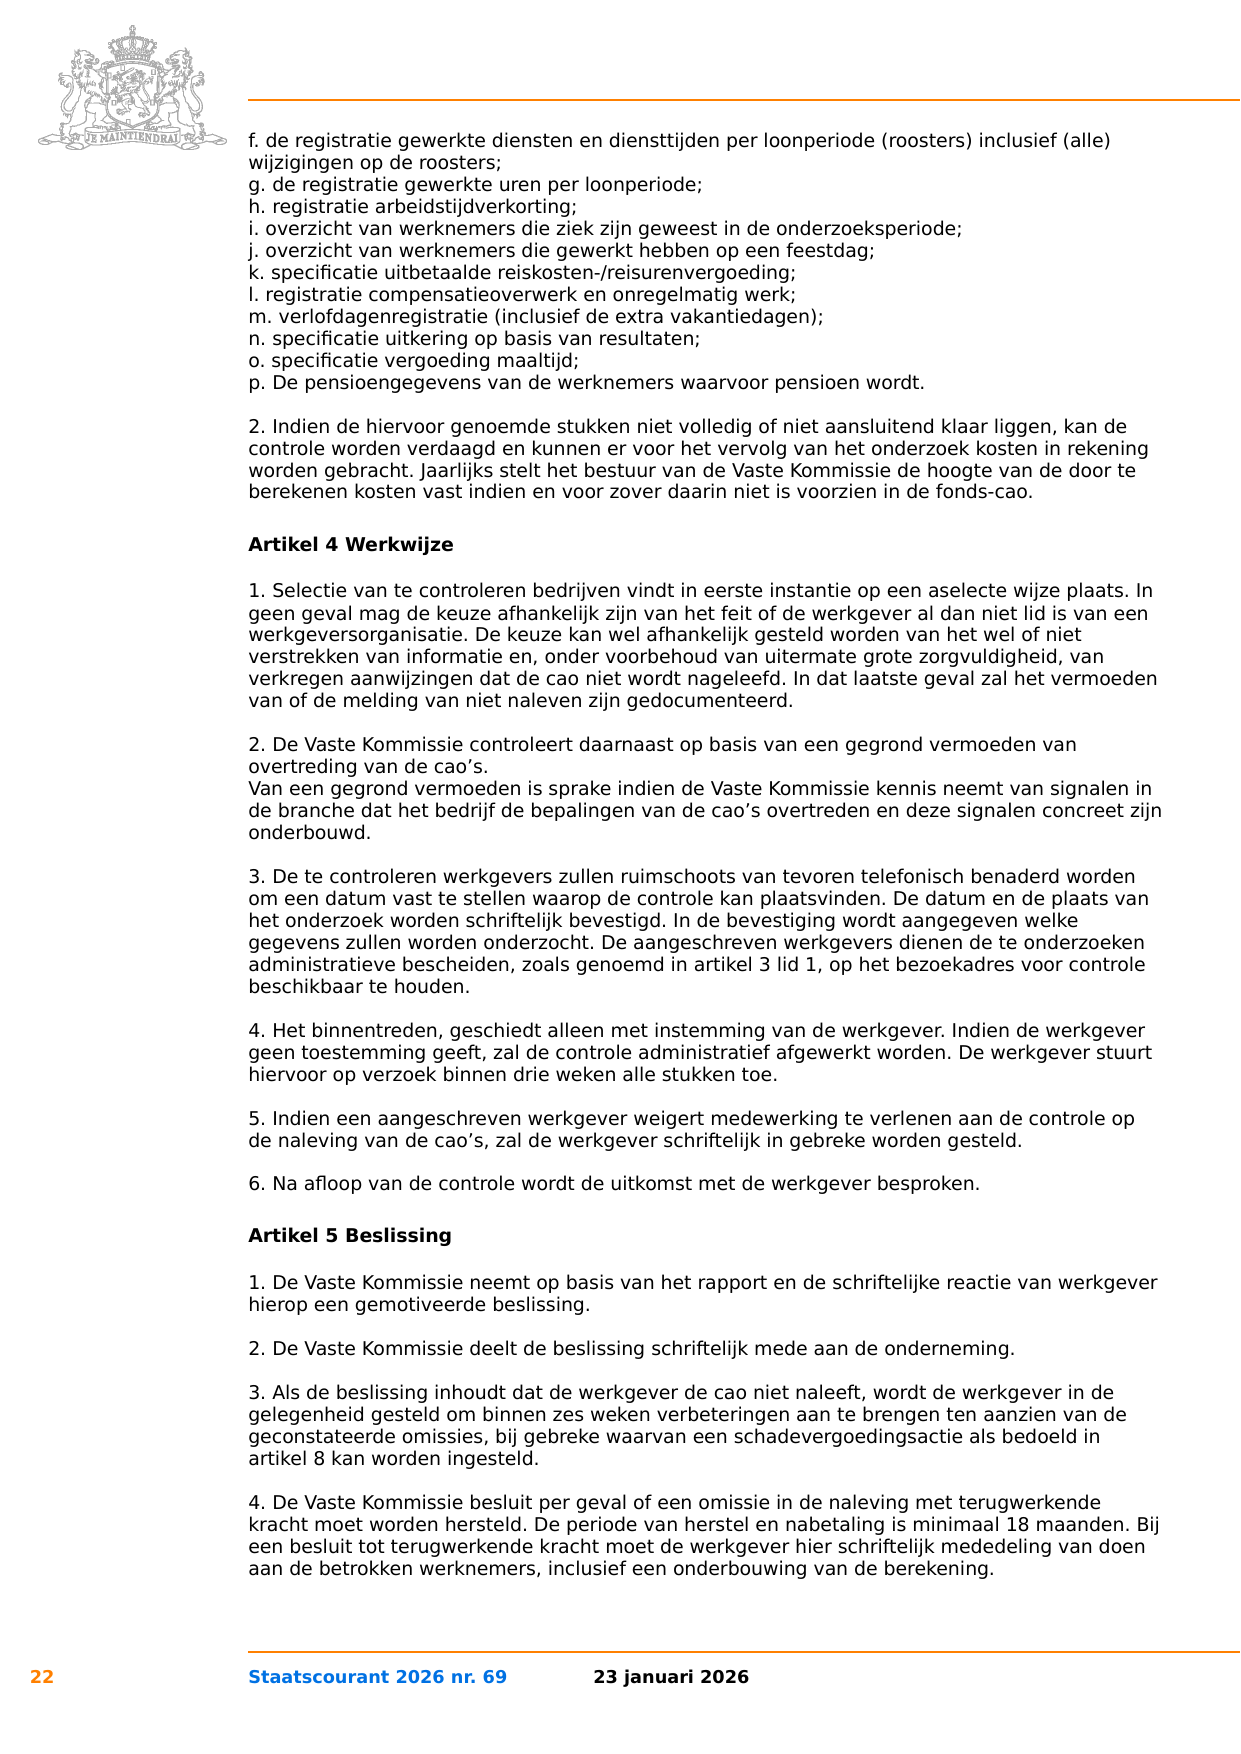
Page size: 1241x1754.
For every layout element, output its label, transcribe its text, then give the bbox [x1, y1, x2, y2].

text 6. Na afloop van de controle wordt de uitkomst met de werkgever besproken. [248, 1173, 1163, 1195]
text m. verlofdagenregistratie (inclusief de extra vakantiedagen); [248, 306, 1163, 328]
subtitle Artikel 4 Werkwijze [248, 533, 1163, 555]
text k. specificatie uitbetaalde reiskosten-/reisurenvergoeding; [248, 262, 1163, 284]
text h. registratie arbeidstijdverkorting; [248, 196, 1163, 218]
text 3. De te controleren werkgevers zullen ruimschoots van tevoren telefonisch benaderd worden om een datum vast te stellen waarop de controle kan plaatsvinden. De datum en de plaats van het onderzoek worden schriftelijk bevestigd. In de bevestiging wordt aangegeven welke gegevens zullen worden onderzocht. De aangeschreven werkgevers dienen de te onderzoeken administratieve bescheiden, zoals genoemd in artikel 3 lid 1, op het bezoekadres voor controle beschikbaar te houden. [248, 866, 1163, 998]
text l. registratie compensatieoverwerk en onregelmatig werk; [248, 284, 1163, 306]
text o. specificatie vergoeding maaltijd; [248, 350, 1163, 372]
text f. de registratie gewerkte diensten en diensttijden per loonperiode (roosters) inclusief (alle) wijzigingen op de roosters; [248, 130, 1163, 174]
text n. specificatie uitkering op basis van resultaten; [248, 328, 1163, 350]
text i. overzicht van werknemers die ziek zijn geweest in de onderzoeksperiode; [248, 218, 1163, 240]
picture [38, 25, 227, 150]
text 5. Indien een aangeschreven werkgever weigert medewerking te verlenen aan de controle op de naleving van de cao’s, zal de werkgever schriftelijk in gebreke worden gesteld. [248, 1107, 1163, 1151]
text j. overzicht van werknemers die gewerkt hebben op een feestdag; [248, 240, 1163, 262]
text Van een gegrond vermoeden is sprake indien de Vaste Kommissie kennis neemt van signalen in de branche dat het bedrijf de bepalingen van de cao’s overtreden en deze signalen concreet zijn onderbouwd. [248, 778, 1163, 844]
text 3. Als de beslissing inhoudt dat de werkgever de cao niet naleeft, wordt de werkgever in de gelegenheid gesteld om binnen zes weken verbeteringen aan te brengen ten aanzien van de geconstateerde omissies, bij gebreke waarvan een schadevergoedingsactie als bedoeld in artikel 8 kan worden ingesteld. [248, 1382, 1163, 1470]
text g. de registratie gewerkte uren per loonperiode; [248, 174, 1163, 196]
text 2. Indien de hiervoor genoemde stukken niet volledig of niet aansluitend klaar liggen, kan de controle worden verdaagd en kunnen er voor het vervolg van het onderzoek kosten in rekening worden gebracht. Jaarlijks stelt het bestuur van de Vaste Kommissie de hoogte van de door te berekenen kosten vast indien en voor zover daarin niet is voorzien in de fonds-cao. [248, 416, 1163, 503]
text 4. Het binnentreden, geschiedt alleen met instemming van de werkgever. Indien de werkgever geen toestemming geeft, zal de controle administratief afgewerkt worden. De werkgever stuurt hiervoor op verzoek binnen drie weken alle stukken toe. [248, 1020, 1163, 1086]
text 1. De Vaste Kommissie neemt op basis van het rapport en de schriftelijke reactie van werkgever hierop een gemotiveerde beslissing. [248, 1272, 1163, 1316]
text p. De pensioengegevens van de werknemers waarvoor pensioen wordt. [248, 372, 1163, 394]
text 1. Selectie van te controleren bedrijven vindt in eerste instantie op een aselecte wijze plaats. In geen geval mag de keuze afhankelijk zijn van het feit of de werkgever al dan niet lid is van een werkgeversorganisatie. De keuze kan wel afhankelijk gesteld worden van het wel of niet verstrekken van informatie en, onder voorbehoud van uitermate grote zorgvuldigheid, van verkregen aanwijzingen dat de cao niet wordt nageleefd. In dat laatste geval zal het vermoeden van of de melding van niet naleven zijn gedocumenteerd. [248, 580, 1163, 712]
subtitle Artikel 5 Beslissing [248, 1225, 1163, 1247]
text 2. De Vaste Kommissie deelt de beslissing schriftelijk mede aan de onderneming. [248, 1338, 1163, 1360]
text 4. De Vaste Kommissie besluit per geval of een omissie in de naleving met terugwerkende kracht moet worden hersteld. De periode van herstel en nabetaling is minimaal 18 maanden. Bij een besluit tot terugwerkende kracht moet de werkgever hier schriftelijk mededeling van doen aan de betrokken werknemers, inclusief een onderbouwing van de berekening. [248, 1492, 1163, 1580]
text 2. De Vaste Kommissie controleert daarnaast op basis van een gegrond vermoeden van overtreding van de cao’s. [248, 734, 1163, 778]
